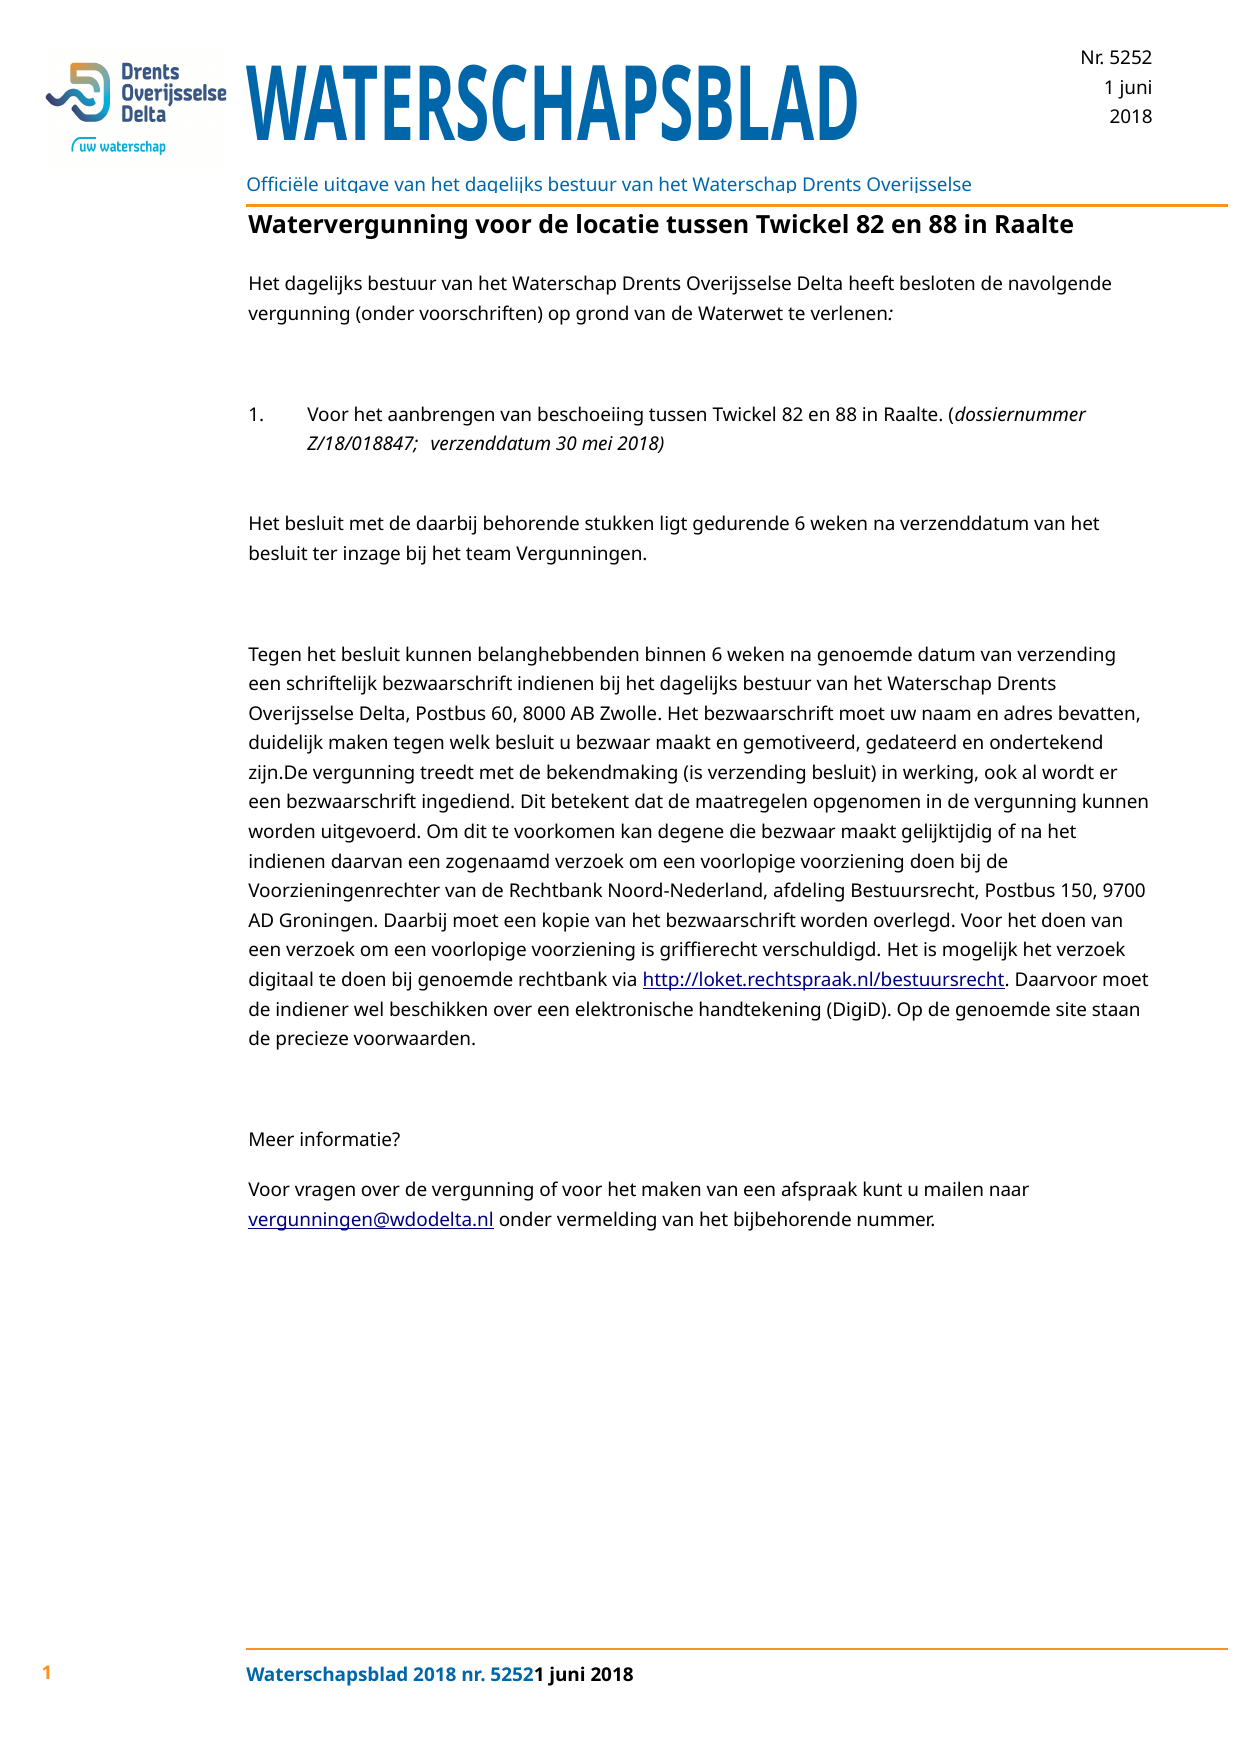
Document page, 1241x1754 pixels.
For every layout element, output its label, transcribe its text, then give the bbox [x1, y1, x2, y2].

text Tegen het besluit kunnen belanghebbenden binnen 6 weken na genoemde datum van verzending een schriftelijk bezwaarschrift indienen bij het dagelijks bestuur van het Waterschap Drents Overijsselse Delta, Postbus 60, 8000 AB Zwolle. Het bezwaarschrift moet uw naam en adres bevatten, duidelijk maken tegen welk besluit u bezwaar maakt en gemotiveerd, gedateerd en ondertekend zijn.De vergunning treedt met de bekendmaking (is verzending besluit) in werking, ook al wordt er een bezwaarschrift ingediend. Dit betekent dat de maatregelen opgenomen in de vergunning kunnen worden uitgevoerd. Om dit te voorkomen kan degene die bezwaar maakt gelijktijdig of na het indienen daarvan een zogenaamd verzoek om een voorlopige voorziening doen bij de Voorzieningenrechter van de Rechtbank Noord-Nederland, afdeling Bestuursrecht, Postbus 150, 9700 AD Groningen. Daarbij moet een kopie van het bezwaarschrift worden overlegd. Voor het doen van een verzoek om een voorlopige voorziening is griffierecht verschuldigd. Het is mogelijk het verzoek digitaal te doen bij genoemde rechtbank via http://loket.rechtspraak.nl/bestuursrecht. Daarvoor moet de indiener wel beschikken over een elektronische handtekening (DigiD). Op de genoemde site staan de precieze voorwaarden. [248, 641, 1152, 1051]
text Het besluit met de daarbij behorende stukken ligt gedurende 6 weken na verzenddatum van het besluit ter inzage bij het team Vergunningen. [248, 510, 1152, 566]
list Voor het aanbrengen van beschoeiing tussen Twickel 82 en 88 in Raalte. (dossiernummer Z/18/018847; verzenddatum 30 mei 2018) [248, 401, 1152, 456]
text Meer informatie? [248, 1126, 1152, 1152]
text Voor vragen over de vergunning of voor het maken van een afspraak kunt u mailen naar vergunningen@wdodelta.nl onder vermelding van het bijbehorende nummer. [248, 1177, 1152, 1232]
picture [41, 47, 231, 172]
text Watervergunning voor de locatie tussen Twickel 82 en 88 in Raalte [248, 207, 1152, 241]
text Het dagelijks bestuur van het Waterschap Drents Overijsselse Delta heeft besloten de navolgende vergunning (onder voorschriften) op grond van de Waterwet te verlenen: [248, 270, 1152, 326]
